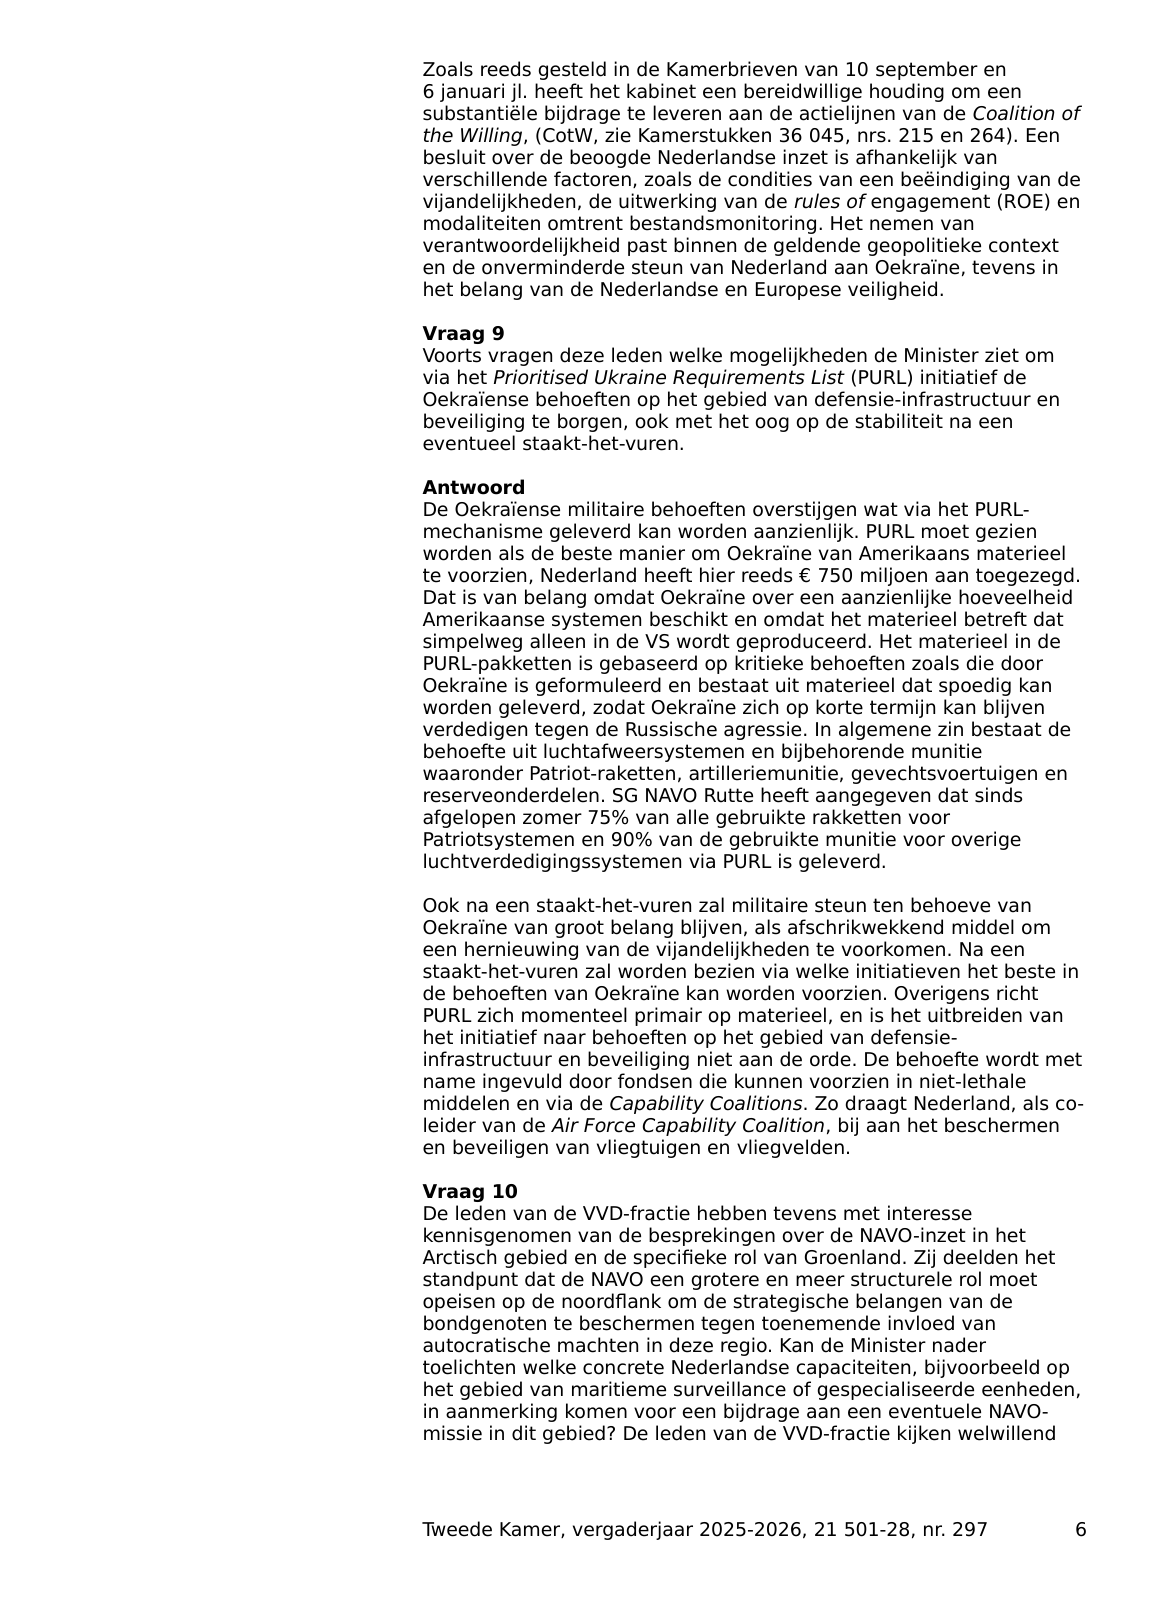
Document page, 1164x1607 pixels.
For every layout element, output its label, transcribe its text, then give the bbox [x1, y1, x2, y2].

text De Oekraïense militaire behoeften overstijgen wat via het PURL-mechanisme geleverd kan worden aanzienlijk. PURL moet gezien worden als de beste manier om Oekraïne van Amerikaans materieel te voorzien, Nederland heeft hier reeds € 750 miljoen aan toegezegd. Dat is van belang omdat Oekraïne over een aanzienlijke hoeveelheid Amerikaanse systemen beschikt en omdat het materieel betreft dat simpelweg alleen in de VS wordt geproduceerd. Het materieel in de PURL-pakketten is gebaseerd op kritieke behoeften zoals die door Oekraïne is geformuleerd en bestaat uit materieel dat spoedig kan worden geleverd, zodat Oekraïne zich op korte termijn kan blijven verdedigen tegen de Russische agressie. In algemene zin bestaat de behoefte uit luchtafweersystemen en bijbehorende munitie waaronder Patriot-raketten, artilleriemunitie, gevechtsvoertuigen en reserveonderdelen. SG NAVO Rutte heeft aangegeven dat sinds afgelopen zomer 75% van alle gebruikte rakketten voor Patriotsystemen en 90% van de gebruikte munitie voor overige luchtverdedigingssystemen via PURL is geleverd. [422, 499, 1087, 873]
text Vraag 10 [422, 1181, 1087, 1203]
text Vraag 9 [422, 323, 1087, 345]
text De leden van de VVD-fractie hebben tevens met interesse kennisgenomen van de besprekingen over de NAVO-inzet in het Arctisch gebied en de specifieke rol van Groenland. Zij deelden het standpunt dat de NAVO een grotere en meer structurele rol moet opeisen op de noordflank om de strategische belangen van de bondgenoten te beschermen tegen toenemende invloed van autocratische machten in deze regio. Kan de Minister nader toelichten welke concrete Nederlandse capaciteiten, bijvoorbeeld op het gebied van maritieme surveillance of gespecialiseerde eenheden, in aanmerking komen voor een bijdrage aan een eventuele NAVO-missie in dit gebied? De leden van de VVD-fractie kijken welwillend [422, 1203, 1087, 1444]
text Antwoord [422, 477, 1087, 499]
text Zoals reeds gesteld in de Kamerbrieven van 10 september en 6 januari jl. heeft het kabinet een bereidwillige houding om een substantiële bijdrage te leveren aan de actielijnen van de Coalition of the Willing, (CotW, zie Kamerstukken 36 045, nrs. 215 en 264). Een besluit over de beoogde Nederlandse inzet is afhankelijk van verschillende factoren, zoals de condities van een beëindiging van de vijandelijkheden, de uitwerking van de rules of engagement (ROE) en modaliteiten omtrent bestandsmonitoring. Het nemen van verantwoordelijkheid past binnen de geldende geopolitieke context en de onverminderde steun van Nederland aan Oekraïne, tevens in het belang van de Nederlandse en Europese veiligheid. [422, 59, 1087, 301]
text Ook na een staakt-het-vuren zal militaire steun ten behoeve van Oekraïne van groot belang blijven, als afschrikwekkend middel om een hernieuwing van de vijandelijkheden te voorkomen. Na een staakt-het-vuren zal worden bezien via welke initiatieven het beste in de behoeften van Oekraïne kan worden voorzien. Overigens richt PURL zich momenteel primair op materieel, en is het uitbreiden van het initiatief naar behoeften op het gebied van defensie-infrastructuur en beveiliging niet aan de orde. De behoefte wordt met name ingevuld door fondsen die kunnen voorzien in niet-lethale middelen en via de Capability Coalitions. Zo draagt Nederland, als co-leider van de Air Force Capability Coalition, bij aan het beschermen en beveiligen van vliegtuigen en vliegvelden. [422, 895, 1087, 1159]
text Voorts vragen deze leden welke mogelijkheden de Minister ziet om via het Prioritised Ukraine Requirements List (PURL) initiatief de Oekraïense behoeften op het gebied van defensie-infrastructuur en beveiliging te borgen, ook met het oog op de stabiliteit na een eventueel staakt-het-vuren. [422, 345, 1087, 455]
